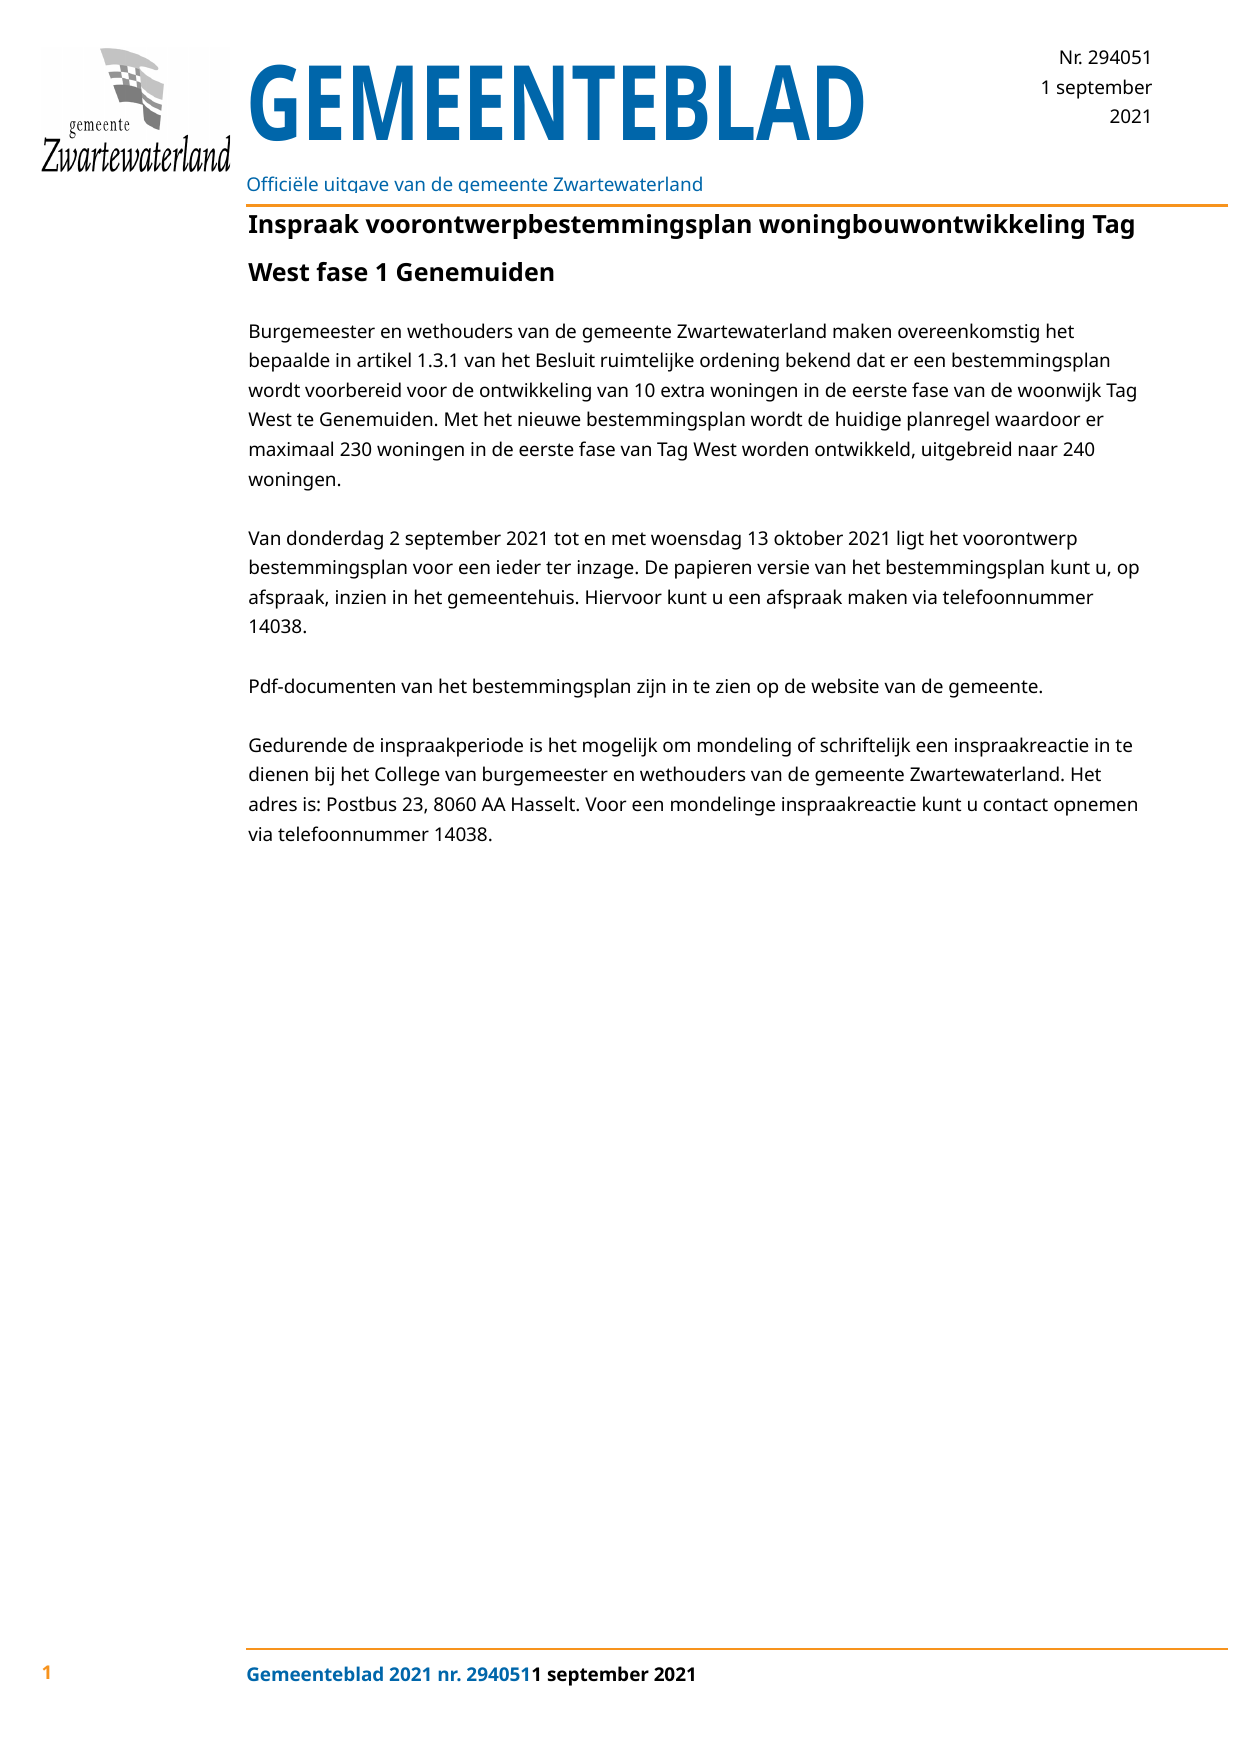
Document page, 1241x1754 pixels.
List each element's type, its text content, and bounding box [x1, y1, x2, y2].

text Gedurende de inspraakperiode is het mogelijk om mondeling of schriftelijk een inspraakreactie in te dienen bij het College van burgemeester en wethouders van de gemeente Zwartewaterland. Het adres is: Postbus 23, 8060 AA Hasselt. Voor een mondelinge inspraakreactie kunt u contact opnemen via telefoonnummer 14038. [248, 732, 1152, 847]
text Inspraak voorontwerpbestemmingsplan woningbouwontwikkeling Tag West fase 1 Genemuiden [248, 207, 1152, 288]
text Van donderdag 2 september 2021 tot en met woensdag 13 oktober 2021 ligt het voorontwerp bestemmingsplan voor een ieder ter inzage. De papieren versie van het bestemmingsplan kunt u, op afspraak, inzien in het gemeentehuis. Hiervoor kunt u een afspraak maken via telefoonnummer 14038. [248, 525, 1152, 639]
text Pdf-documenten van het bestemmingsplan zijn in te zien op de website van de gemeente. [248, 673, 1152, 699]
picture [41, 47, 231, 172]
text Burgemeester en wethouders van de gemeente Zwartewaterland maken overeenkomstig het bepaalde in artikel 1.3.1 van het Besluit ruimtelijke ordening bekend dat er een bestemmingsplan wordt voorbereid voor de ontwikkeling van 10 extra woningen in de eerste fase van de woonwijk Tag West te Genemuiden. Met het nieuwe bestemmingsplan wordt de huidige planregel waardoor er maximaal 230 woningen in de eerste fase van Tag West worden ontwikkeld, uitgebreid naar 240 woningen. [248, 318, 1152, 492]
